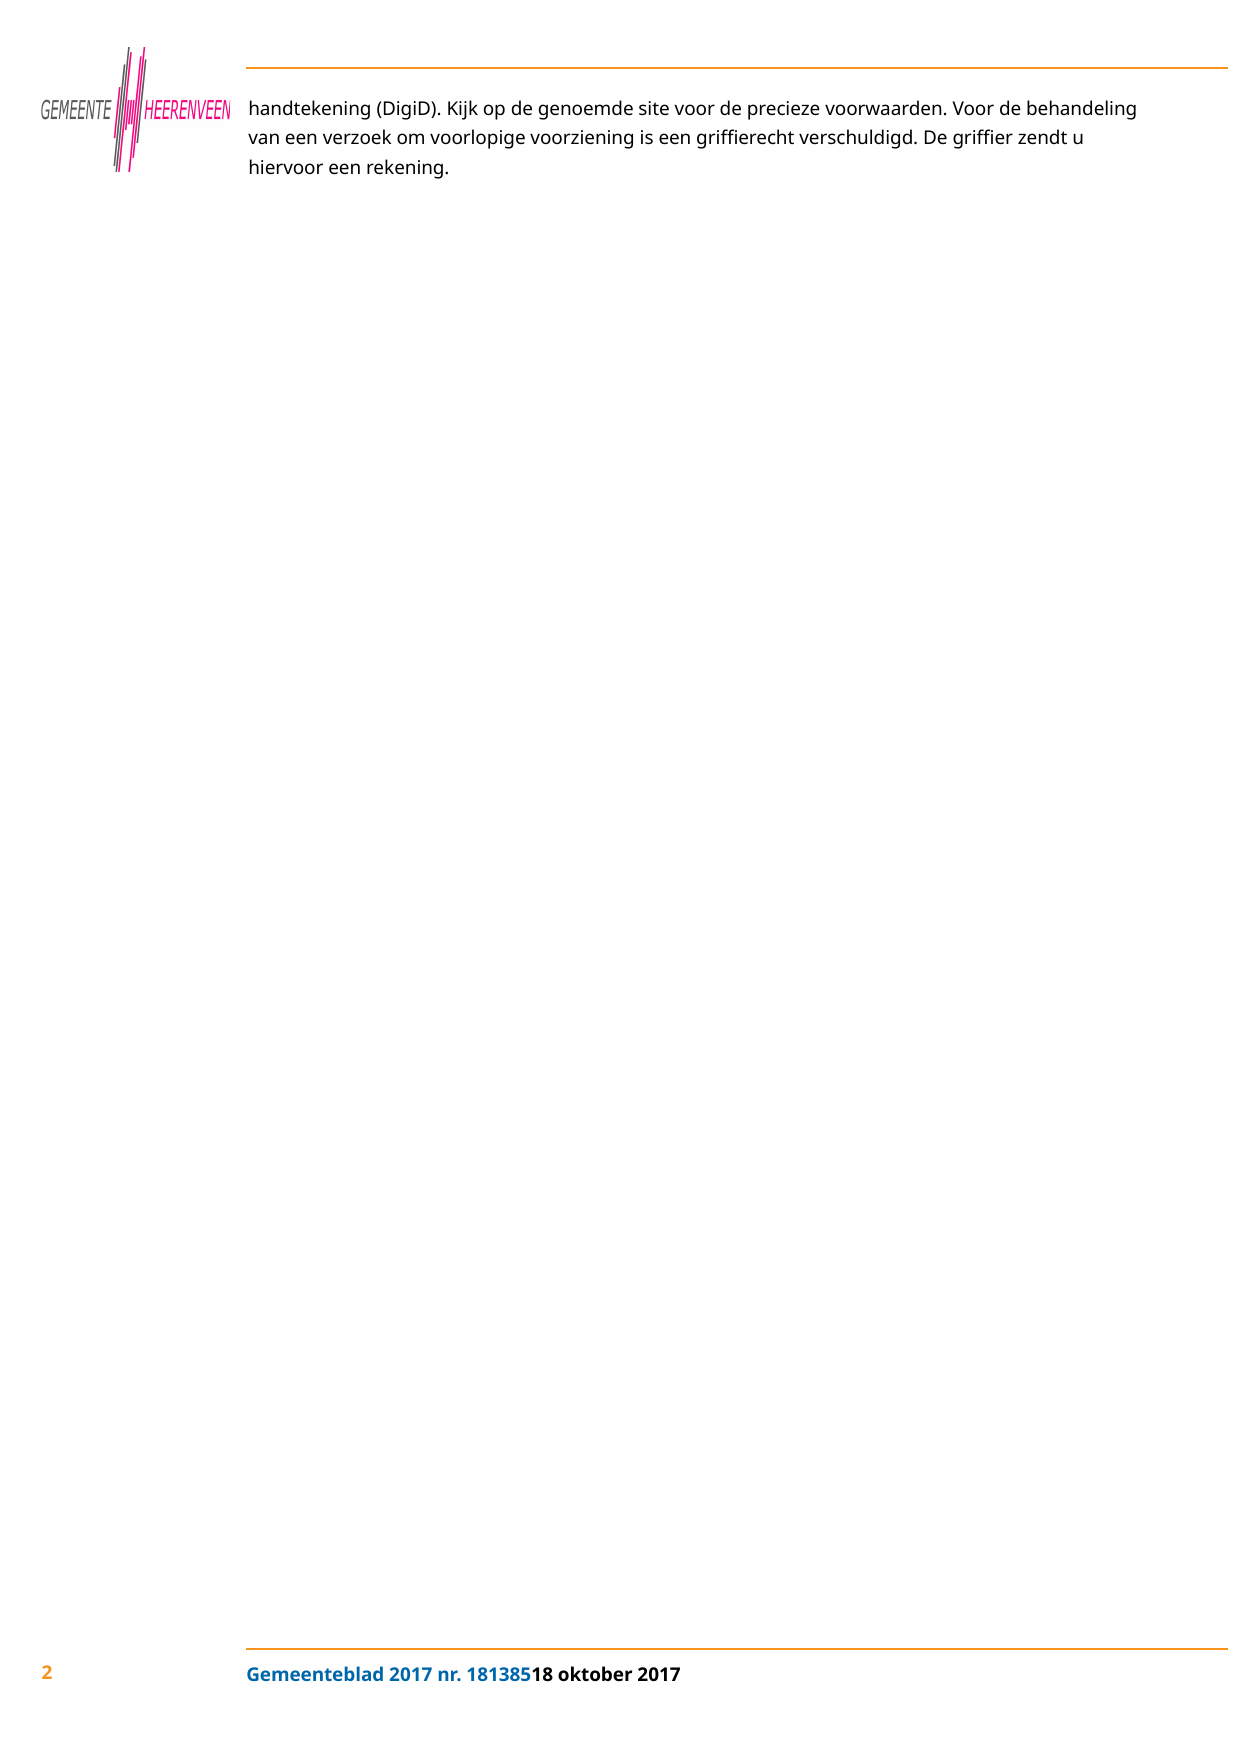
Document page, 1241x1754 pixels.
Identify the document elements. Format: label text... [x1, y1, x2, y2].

picture [41, 47, 231, 172]
text handtekening (DigiD). Kijk op de genoemde site voor de precieze voorwaarden. Voor de behandeling van een verzoek om voorlopige voorziening is een griffierecht verschuldigd. De griffier zendt u hiervoor een rekening. [248, 95, 1152, 180]
